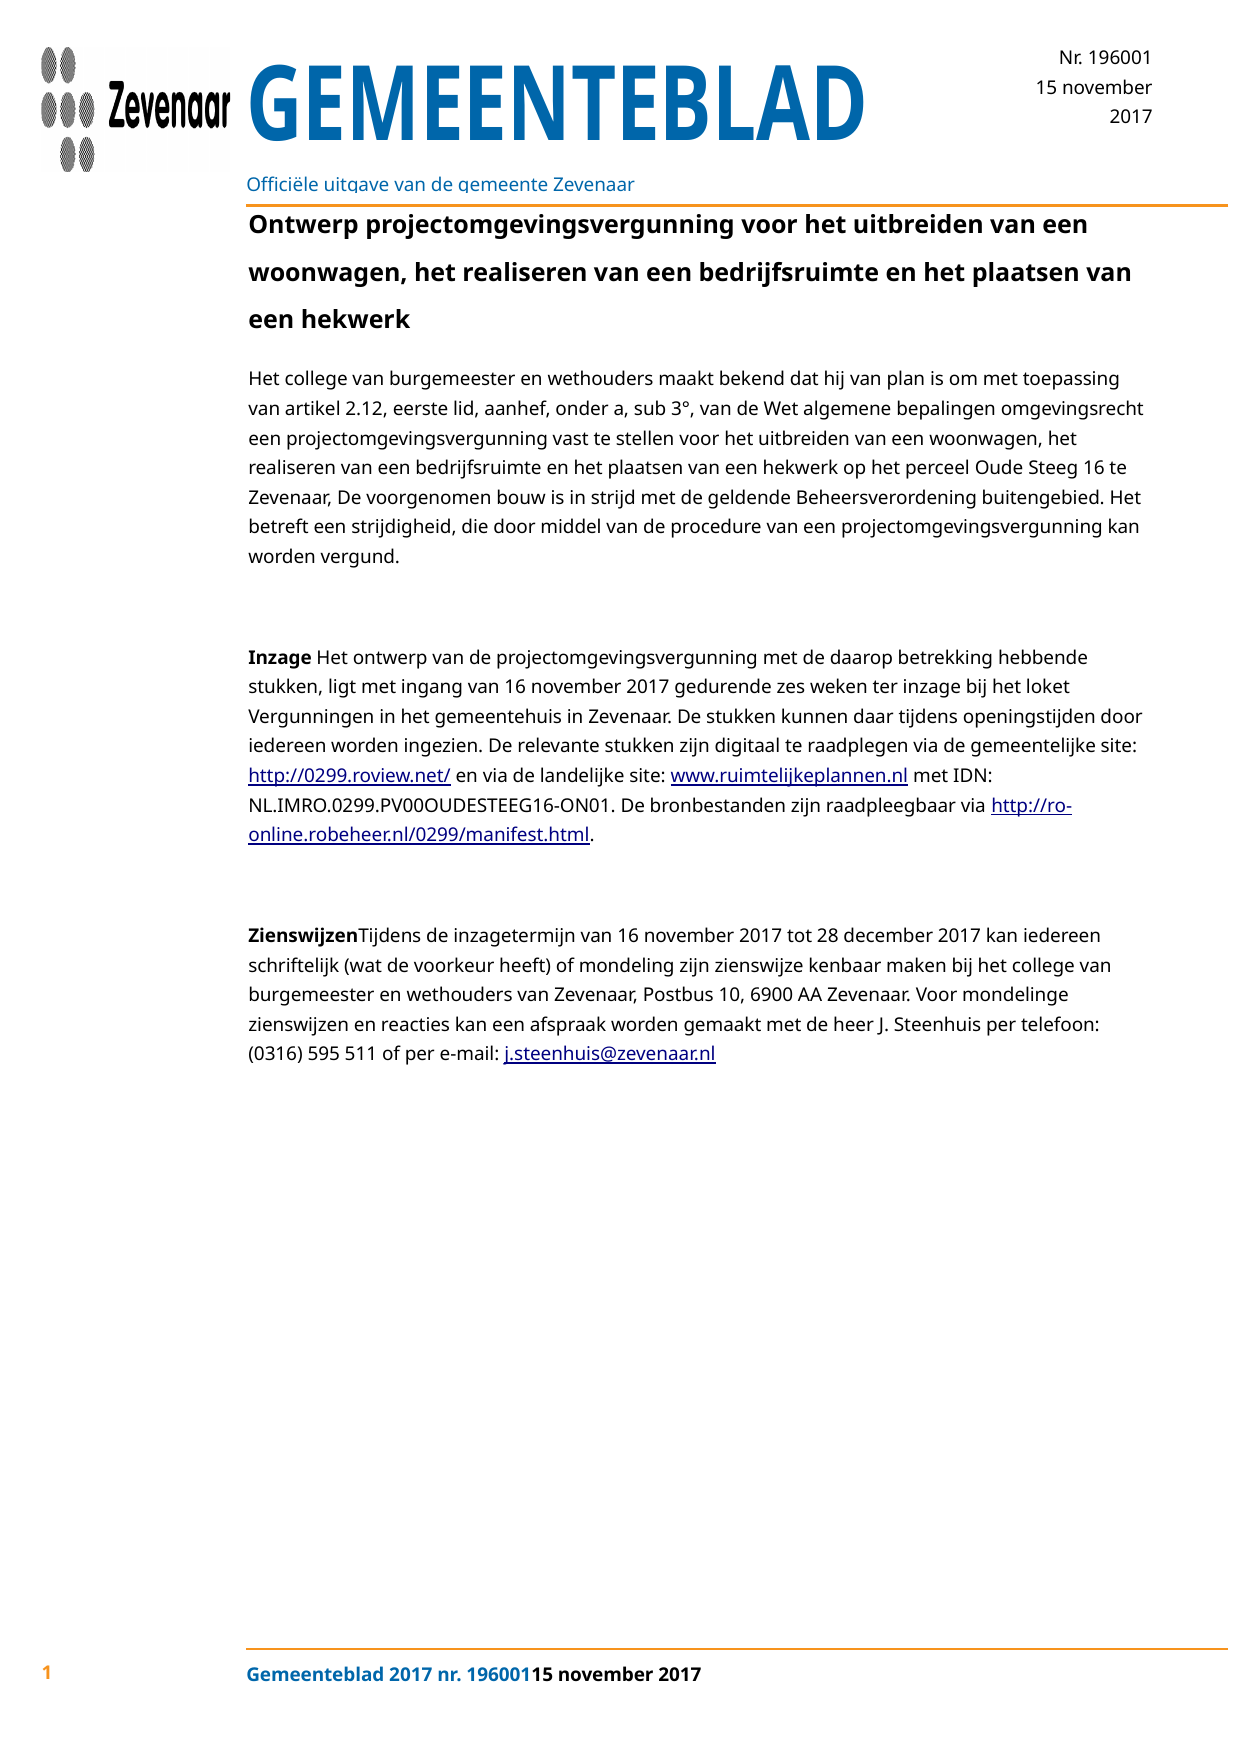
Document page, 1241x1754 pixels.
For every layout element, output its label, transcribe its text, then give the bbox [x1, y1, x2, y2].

text Het college van burgemeester en wethouders maakt bekend dat hij van plan is om met toepassing van artikel 2.12, eerste lid, aanhef, onder a, sub 3°, van de Wet algemene bepalingen omgevingsrecht een projectomgevingsvergunning vast te stellen voor het uitbreiden van een woonwagen, het realiseren van een bedrijfsruimte en het plaatsen van een hekwerk op het perceel Oude Steeg 16 te Zevenaar, De voorgenomen bouw is in strijd met de geldende Beheersverordening buitengebied. Het betreft een strijdigheid, die door middel van de procedure van een projectomgevingsvergunning kan worden vergund. [248, 366, 1152, 569]
picture [41, 47, 231, 172]
text Ontwerp projectomgevingsvergunning voor het uitbreiden van een woonwagen, het realiseren van een bedrijfsruimte en het plaatsen van een hekwerk [248, 207, 1152, 336]
text ZienswijzenTijdens de inzagetermijn van 16 november 2017 tot 28 december 2017 kan iedereen schriftelijk (wat de voorkeur heeft) of mondeling zijn zienswijze kenbaar maken bij het college van burgemeester en wethouders van Zevenaar, Postbus 10, 6900 AA Zevenaar. Voor mondelinge zienswijzen en reacties kan een afspraak worden gemaakt met de heer J. Steenhuis per telefoon: (0316) 595 511 of per e-mail: j.steenhuis@zevenaar.nl [248, 922, 1152, 1066]
text Inzage Het ontwerp van de projectomgevingsvergunning met de daarop betrekking hebbende stukken, ligt met ingang van 16 november 2017 gedurende zes weken ter inzage bij het loket Vergunningen in het gemeentehuis in Zevenaar. De stukken kunnen daar tijdens openingstijden door iedereen worden ingezien. De relevante stukken zijn digitaal te raadplegen via de gemeentelijke site: http://0299.roview.net/ en via de landelijke site: www.ruimtelijkeplannen.nl met IDN: NL.IMRO.0299.PV00OUDESTEEG16-ON01. De bronbestanden zijn raadpleegbaar via http://ro-online.robeheer.nl/0299/manifest.html. [248, 644, 1152, 847]
